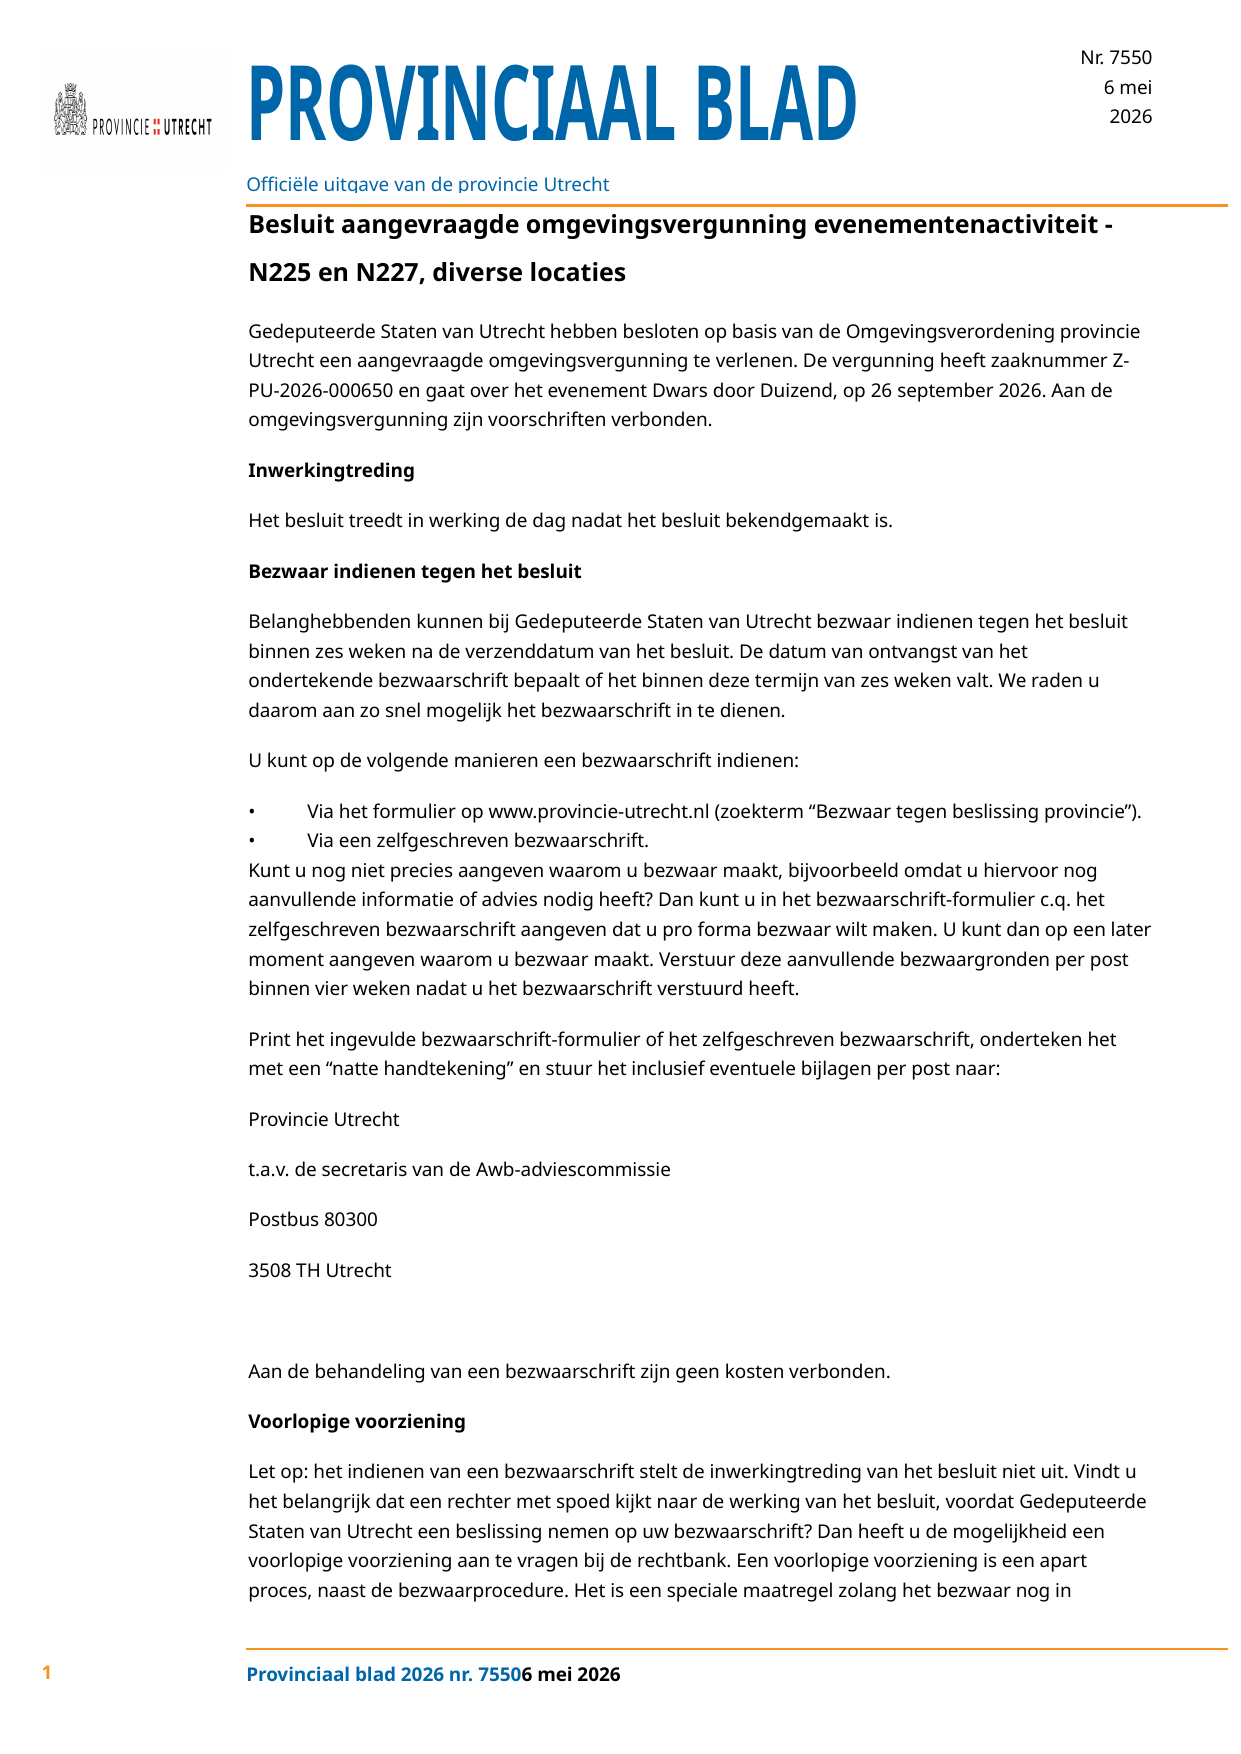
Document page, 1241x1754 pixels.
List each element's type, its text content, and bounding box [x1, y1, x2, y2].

text t.a.v. de secretaris van de Awb-adviescommissie [248, 1156, 1152, 1182]
text Kunt u nog niet precies aangeven waarom u bezwaar maakt, bijvoorbeeld omdat u hiervoor nog aanvullende informatie of advies nodig heeft? Dan kunt u in het bezwaarschrift-formulier c.q. het zelfgeschreven bezwaarschrift aangeven dat u pro forma bezwaar wilt maken. U kunt dan op een later moment aangeven waarom u bezwaar maakt. Verstuur deze aanvullende bezwaargronden per post binnen vier weken nadat u het bezwaarschrift verstuurd heeft. [248, 857, 1152, 1001]
text Besluit aangevraagde omgevingsvergunning evenementenactiviteit - N225 en N227, diverse locaties [248, 207, 1152, 288]
text Bezwaar indienen tegen het besluit [248, 558, 1152, 584]
text Gedeputeerde Staten van Utrecht hebben besloten op basis van de Omgevingsverordening provincie Utrecht een aangevraagde omgevingsvergunning te verlenen. De vergunning heeft zaaknummer Z-PU-2026-000650 en gaat over het evenement Dwars door Duizend, op 26 september 2026. Aan de omgevingsvergunning zijn voorschriften verbonden. [248, 318, 1152, 432]
list Via het formulier op www.provincie-utrecht.nl (zoekterm “Bezwaar tegen beslissing provincie”). [248, 798, 1152, 824]
text Provincie Utrecht [248, 1106, 1152, 1132]
text Belanghebbenden kunnen bij Gedeputeerde Staten van Utrecht bezwaar indienen tegen het besluit binnen zes weken na de verzenddatum van het besluit. De datum van ontvangst van het ondertekende bezwaarschrift bepaalt of het binnen deze termijn van zes weken valt. We raden u daarom aan zo snel mogelijk het bezwaarschrift in te dienen. [248, 608, 1152, 723]
text Print het ingevulde bezwaarschrift-formulier of het zelfgeschreven bezwaarschrift, onderteken het met een “natte handtekening” en stuur het inclusief eventuele bijlagen per post naar: [248, 1026, 1152, 1081]
text U kunt op de volgende manieren een bezwaarschrift indienen: [248, 747, 1152, 773]
picture [41, 47, 231, 172]
text Inwerkingtreding [248, 457, 1152, 483]
text Let op: het indienen van een bezwaarschrift stelt de inwerkingtreding van het besluit niet uit. Vindt u het belangrijk dat een rechter met spoed kijkt naar de werking van het besluit, voordat Gedeputeerde Staten van Utrecht een beslissing nemen op uw bezwaarschrift? Dan heeft u de mogelijkheid een voorlopige voorziening aan te vragen bij de rechtbank. Een voorlopige voorziening is een apart proces, naast de bezwaarprocedure. Het is een speciale maatregel zolang het bezwaar nog in [248, 1459, 1152, 1603]
text Postbus 80300 [248, 1207, 1152, 1232]
text 3508 TH Utrecht [248, 1257, 1152, 1283]
text Het besluit treedt in werking de dag nadat het besluit bekendgemaakt is. [248, 507, 1152, 533]
list Via een zelfgeschreven bezwaarschrift. [248, 827, 1152, 853]
text Aan de behandeling van een bezwaarschrift zijn geen kosten verbonden. [248, 1358, 1152, 1384]
text Voorlopige voorziening [248, 1408, 1152, 1434]
